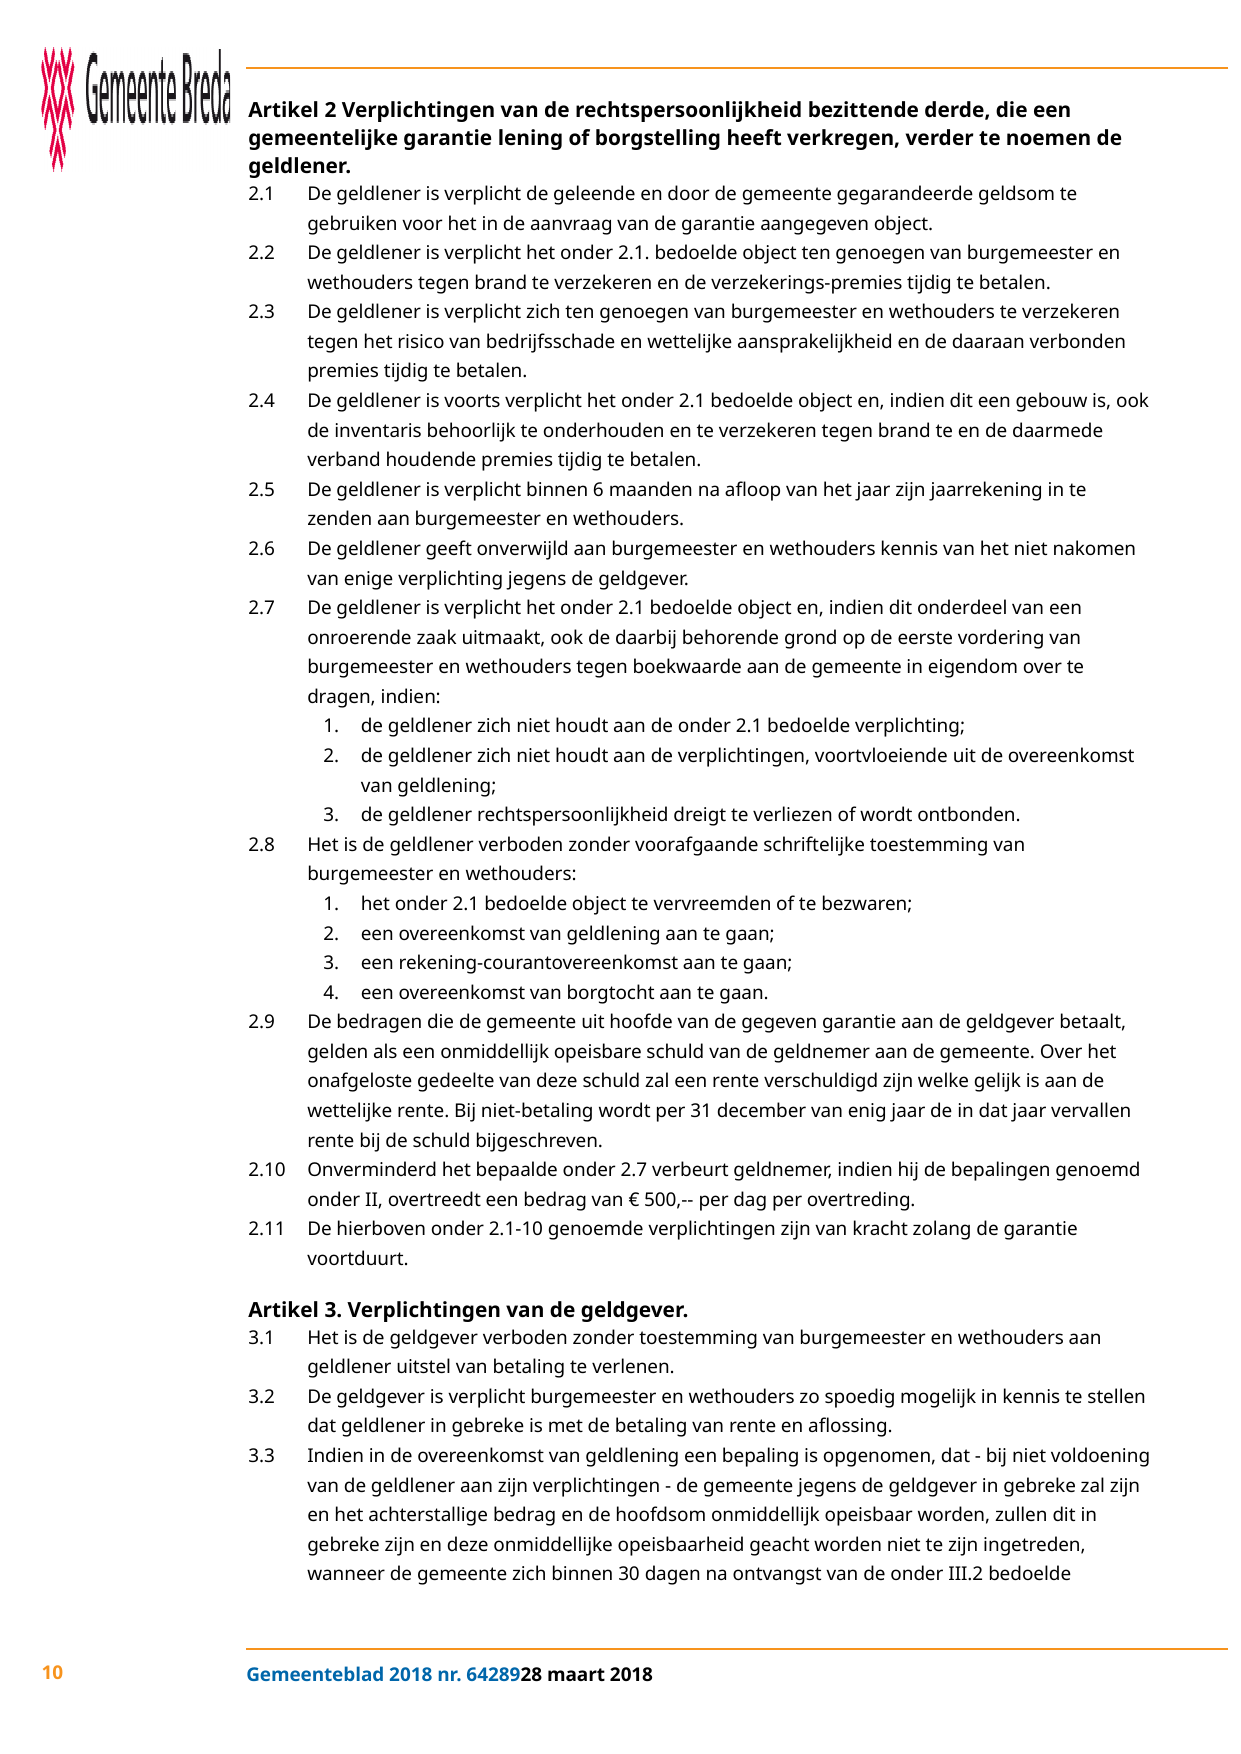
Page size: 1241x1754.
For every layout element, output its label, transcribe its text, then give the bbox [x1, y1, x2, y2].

list De geldlener is verplicht binnen 6 maanden na afloop van het jaar zijn jaarrekening in te zenden aan burgemeester en wethouders. [248, 476, 1152, 531]
list een rekening-courantovereenkomst aan te gaan; [323, 949, 1152, 975]
list De geldlener is verplicht de geleende en door de gemeente gegarandeerde geldsom te gebruiken voor het in de aanvraag van de garantie aangegeven object. [248, 180, 1152, 235]
list het onder 2.1 bedoelde object te vervreemden of te bezwaren; [323, 890, 1152, 916]
list De geldlener is verplicht het onder 2.1 bedoelde object en, indien dit onderdeel van een onroerende zaak uitmaakt, ook de daarbij behorende grond op de eerste vordering van burgemeester en wethouders tegen boekwaarde aan de gemeente in eigendom over te dragen, indien: [248, 594, 1152, 709]
list De geldgever is verplicht burgemeester en wethouders zo spoedig mogelijk in kennis te stellen dat geldlener in gebreke is met de betaling van rente en aflossing. [248, 1383, 1152, 1438]
list de geldlener zich niet houdt aan de verplichtingen, voortvloeiende uit de overeenkomst van geldlening; [323, 742, 1152, 797]
list De geldlener geeft onverwijld aan burgemeester en wethouders kennis van het niet nakomen van enige verplichting jegens de geldgever. [248, 535, 1152, 590]
list Onverminderd het bepaalde onder 2.7 verbeurt geldnemer, indien hij de bepalingen genoemd onder II, overtreedt een bedrag van € 500,-- per dag per overtreding. [248, 1156, 1152, 1212]
list De geldlener is verplicht het onder 2.1. bedoelde object ten genoegen van burgemeester en wethouders tegen brand te verzekeren en de verzekerings-premies tijdig te betalen. [248, 239, 1152, 294]
list de geldlener rechtspersoonlijkheid dreigt te verliezen of wordt ontbonden. [323, 801, 1152, 827]
list Het is de geldlener verboden zonder voorafgaande schriftelijke toestemming van burgemeester en wethouders: [248, 831, 1152, 886]
list De bedragen die de gemeente uit hoofde van de gegeven garantie aan de geldgever betaalt, gelden als een onmiddellijk opeisbare schuld van de geldnemer aan de gemeente. Over het onafgeloste gedeelte van deze schuld zal een rente verschuldigd zijn welke gelijk is aan de wettelijke rente. Bij niet-betaling wordt per 31 december van enig jaar de in dat jaar vervallen rente bij de schuld bijgeschreven. [248, 1008, 1152, 1152]
list De geldlener is voorts verplicht het onder 2.1 bedoelde object en, indien dit een gebouw is, ook de inventaris behoorlijk te onderhouden en te verzekeren tegen brand te en de daarmede verband houdende premies tijdig te betalen. [248, 387, 1152, 472]
list de geldlener zich niet houdt aan de onder 2.1 bedoelde verplichting; [323, 713, 1152, 738]
list een overeenkomst van borgtocht aan te gaan. [323, 979, 1152, 1004]
picture [41, 47, 231, 172]
list Indien in de overeenkomst van geldlening een bepaling is opgenomen, dat - bij niet voldoening van de geldlener aan zijn verplichtingen - de gemeente jegens de geldgever in gebreke zal zijn en het achterstallige bedrag en de hoofdsom onmiddellijk opeisbaar worden, zullen dit in gebreke zijn en deze onmiddellijke opeisbaarheid geacht worden niet te zijn ingetreden, wanneer de gemeente zich binnen 30 dagen na ontvangst van de onder III.2 bedoelde [248, 1442, 1152, 1586]
text Artikel 2 Verplichtingen van de rechtspersoonlijkheid bezittende derde, die een gemeentelijke garantie lening of borgstelling heeft verkregen, verder te noemen de geldlener. [248, 95, 1152, 180]
list Het is de geldgever verboden zonder toestemming van burgemeester en wethouders aan geldlener uitstel van betaling te verlenen. [248, 1324, 1152, 1379]
list De geldlener is verplicht zich ten genoegen van burgemeester en wethouders te verzekeren tegen het risico van bedrijfsschade en wettelijke aansprakelijkheid en de daaraan verbonden premies tijdig te betalen. [248, 298, 1152, 383]
list een overeenkomst van geldlening aan te gaan; [323, 920, 1152, 945]
list De hierboven onder 2.1-10 genoemde verplichtingen zijn van kracht zolang de garantie voortduurt. [248, 1216, 1152, 1271]
text Artikel 3. Verplichtingen van de geldgever. [248, 1296, 1152, 1324]
